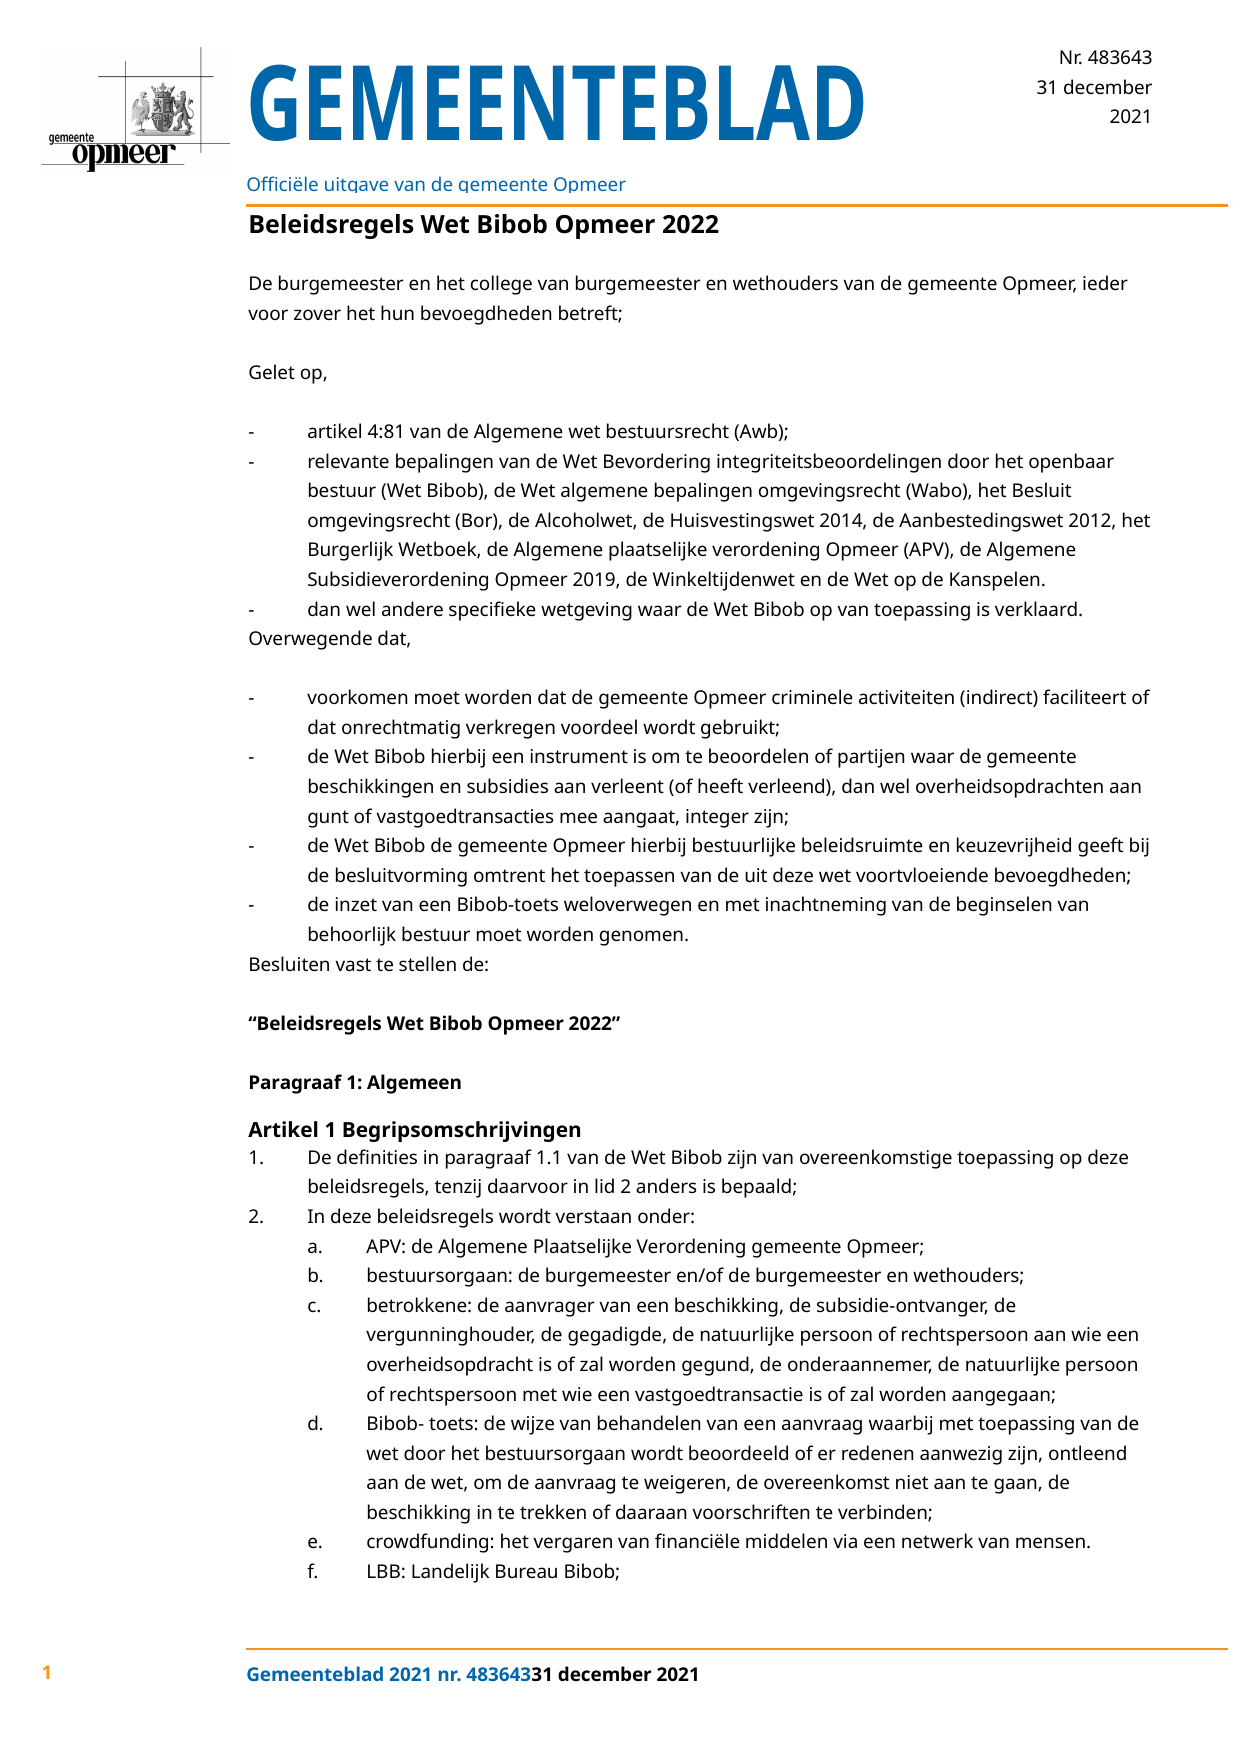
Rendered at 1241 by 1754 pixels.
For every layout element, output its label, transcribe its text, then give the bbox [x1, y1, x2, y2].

list LBB: Landelijk Bureau Bibob; [307, 1558, 1152, 1584]
text Besluiten vast te stellen de: [248, 951, 1152, 976]
list betrokkene: de aanvrager van een beschikking, de subsidie-ontvanger, de vergunninghouder, de gegadigde, de natuurlijke persoon of rechtspersoon aan wie een overheidsopdracht is of zal worden gegund, de onderaannemer, de natuurlijke persoon of rechtspersoon met wie een vastgoedtransactie is of zal worden aangegaan; [307, 1292, 1152, 1406]
text Beleidsregels Wet Bibob Opmeer 2022 [248, 207, 1152, 241]
list de Wet Bibob hierbij een instrument is om te beoordelen of partijen waar de gemeente beschikkingen en subsidies aan verleent (of heeft verleend), dan wel overheidsopdrachten aan gunt of vastgoedtransacties mee aangaat, integer zijn; [248, 744, 1152, 828]
text Gelet op, [248, 359, 1152, 385]
list crowdfunding: het vergaren van financiële middelen via een netwerk van mensen. [307, 1529, 1152, 1554]
list de inzet van een Bibob-toets weloverwegen en met inachtneming van de beginselen van behoorlijk bestuur moet worden genomen. [248, 892, 1152, 947]
list de Wet Bibob de gemeente Opmeer hierbij bestuurlijke beleidsruimte en keuzevrijheid geeft bij de besluitvorming omtrent het toepassen van de uit deze wet voortvloeiende bevoegdheden; [248, 832, 1152, 888]
text De burgemeester en het college van burgemeester en wethouders van de gemeente Opmeer, ieder voor zover het hun bevoegdheden betreft; [248, 270, 1152, 326]
list artikel 4:81 van de Algemene wet bestuursrecht (Awb); [248, 418, 1152, 444]
list De definities in paragraaf 1.1 van de Wet Bibob zijn van overeenkomstige toepassing op deze beleidsregels, tenzij daarvoor in lid 2 anders is bepaald; [248, 1144, 1152, 1199]
list voorkomen moet worden dat de gemeente Opmeer criminele activiteiten (indirect) faciliteert of dat onrechtmatig verkregen voordeel wordt gebruikt; [248, 684, 1152, 740]
list bestuursorgaan: de burgemeester en/of de burgemeester en wethouders; [307, 1262, 1152, 1288]
list APV: de Algemene Plaatselijke Verordening gemeente Opmeer; [307, 1233, 1152, 1258]
text Paragraaf 1: Algemeen [248, 1069, 1152, 1095]
text “Beleidsregels Wet Bibob Opmeer 2022” [248, 1010, 1152, 1036]
list relevante bepalingen van de Wet Bevordering integriteitsbeoordelingen door het openbaar bestuur (Wet Bibob), de Wet algemene bepalingen omgevingsrecht (Wabo), het Besluit omgevingsrecht (Bor), de Alcoholwet, de Huisvestingswet 2014, de Aanbestedingswet 2012, het Burgerlijk Wetboek, de Algemene plaatselijke verordening Opmeer (APV), de Algemene Subsidieverordening Opmeer 2019, de Winkeltijdenwet en de Wet op de Kanspelen. [248, 448, 1152, 592]
picture [41, 47, 231, 172]
list Bibob- toets: de wijze van behandelen van een aanvraag waarbij met toepassing van de wet door het bestuursorgaan wordt beoordeeld of er redenen aanwezig zijn, ontleend aan de wet, om de aanvraag te weigeren, de overeenkomst niet aan te gaan, de beschikking in te trekken of daaraan voorschriften te verbinden; [307, 1410, 1152, 1525]
list dan wel andere specifieke wetgeving waar de Wet Bibob op van toepassing is verklaard. [248, 596, 1152, 621]
list In deze beleidsregels wordt verstaan onder: [248, 1203, 1152, 1229]
text Overwegende dat, [248, 625, 1152, 651]
text Artikel 1 Begripsomschrijvingen [248, 1116, 1152, 1144]
